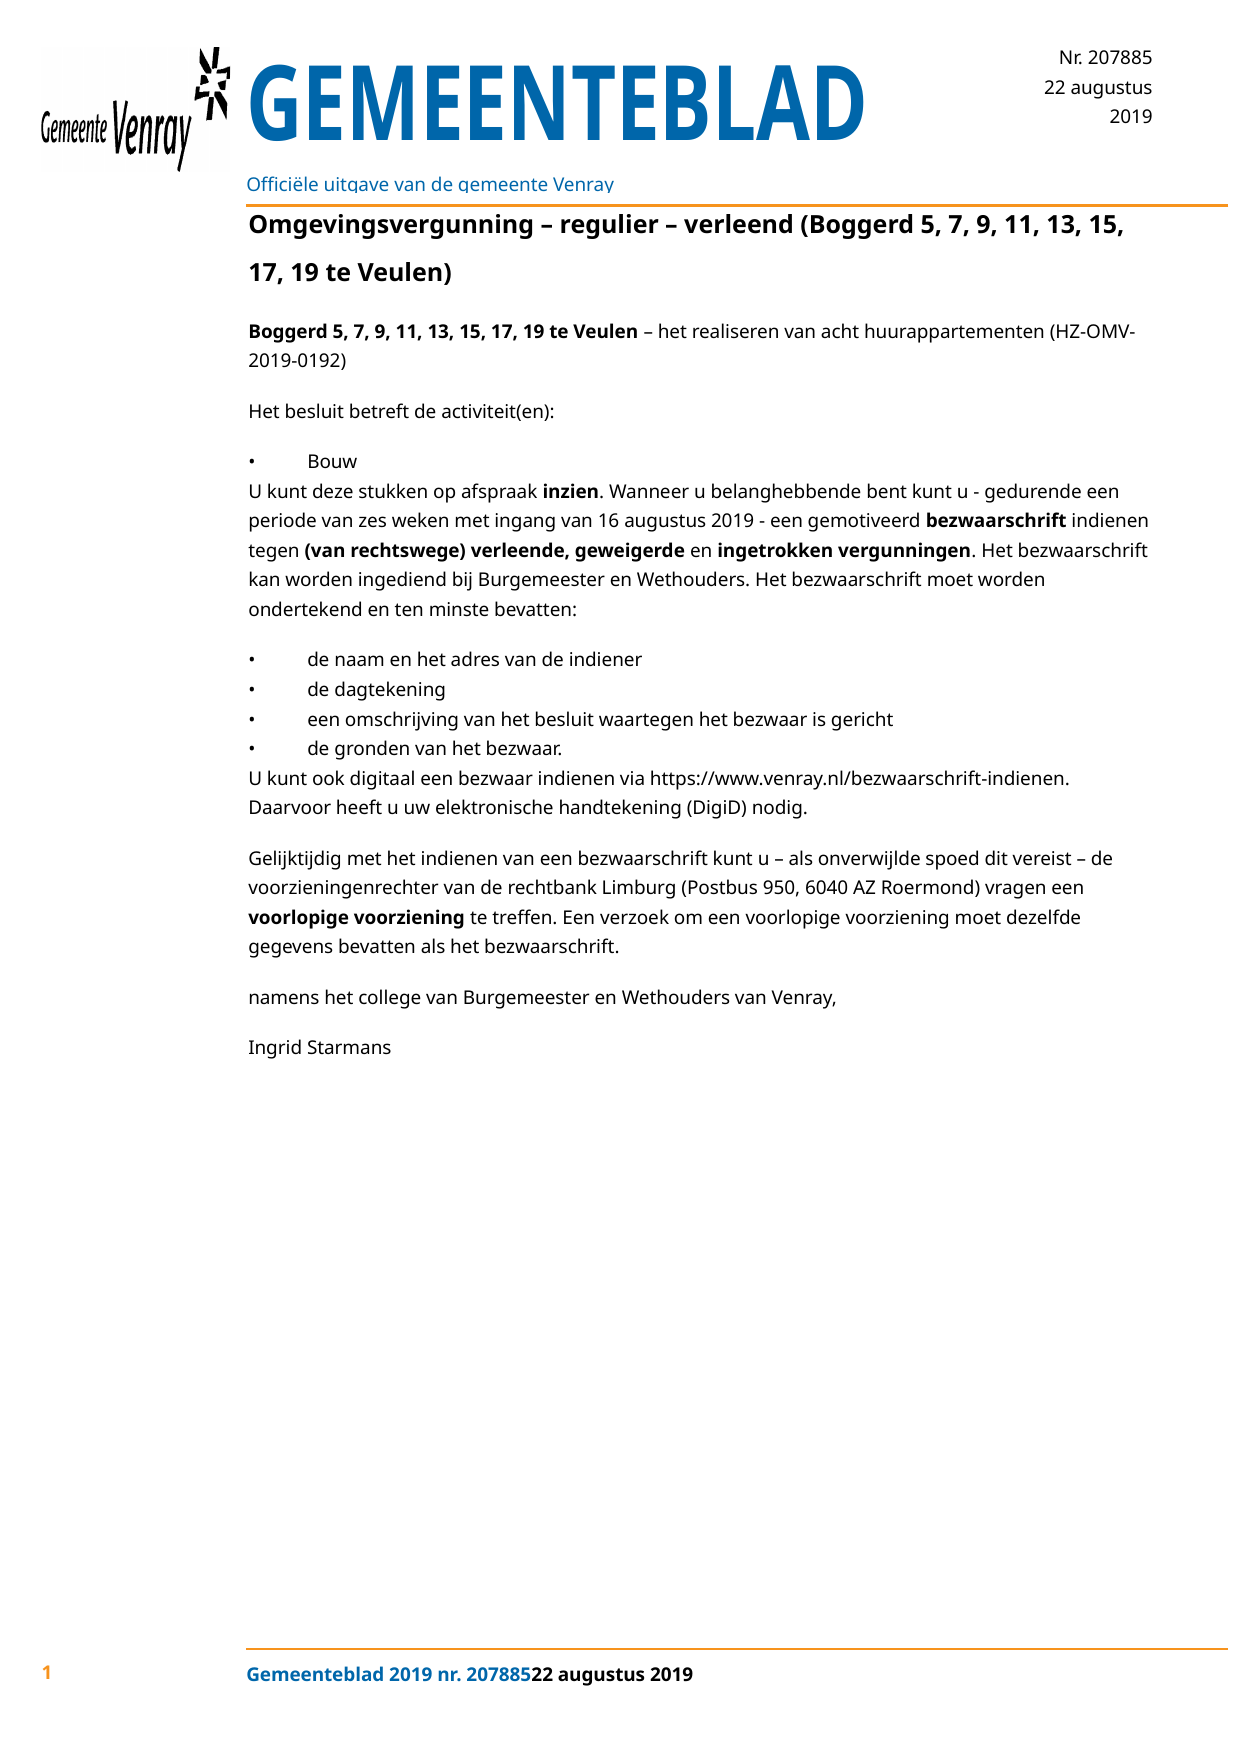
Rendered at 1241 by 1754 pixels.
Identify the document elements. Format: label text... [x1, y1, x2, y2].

list de naam en het adres van de indiener [248, 647, 1152, 672]
text Het besluit betreft de activiteit(en): [248, 398, 1152, 424]
text Omgevingsvergunning – regulier – verleend (Boggerd 5, 7, 9, 11, 13, 15, 17, 19 te Veulen) [248, 207, 1152, 288]
list de dagtekening [248, 676, 1152, 702]
list een omschrijving van het besluit waartegen het bezwaar is gericht [248, 706, 1152, 732]
text Gelijktijdig met het indienen van een bezwaarschrift kunt u – als onverwijlde spoed dit vereist – de voorzieningenrechter van de rechtbank Limburg (Postbus 950, 6040 AZ Roermond) vragen een voorlopige voorziening te treffen. Een verzoek om een voorlopige voorziening moet dezelfde gegevens bevatten als het bezwaarschrift. [248, 845, 1152, 959]
list de gronden van het bezwaar. [248, 735, 1152, 761]
picture [41, 47, 231, 172]
text Boggerd 5, 7, 9, 11, 13, 15, 17, 19 te Veulen – het realiseren van acht huurappartementen (HZ-OMV-2019-0192) [248, 318, 1152, 373]
text Ingrid Starmans [248, 1034, 1152, 1060]
text U kunt ook digitaal een bezwaar indienen via https://www.venray.nl/bezwaarschrift-indienen. Daarvoor heeft u uw elektronische handtekening (DigiD) nodig. [248, 765, 1152, 820]
text namens het college van Burgemeester en Wethouders van Venray, [248, 984, 1152, 1010]
list Bouw [248, 448, 1152, 474]
text U kunt deze stukken op afspraak inzien. Wanneer u belanghebbende bent kunt u - gedurende een periode van zes weken met ingang van 16 augustus 2019 - een gemotiveerd bezwaarschrift indienen tegen (van rechtswege) verleende, geweigerde en ingetrokken vergunningen. Het bezwaarschrift kan worden ingediend bij Burgemeester en Wethouders. Het bezwaarschrift moet worden ondertekend en ten minste bevatten: [248, 478, 1152, 622]
